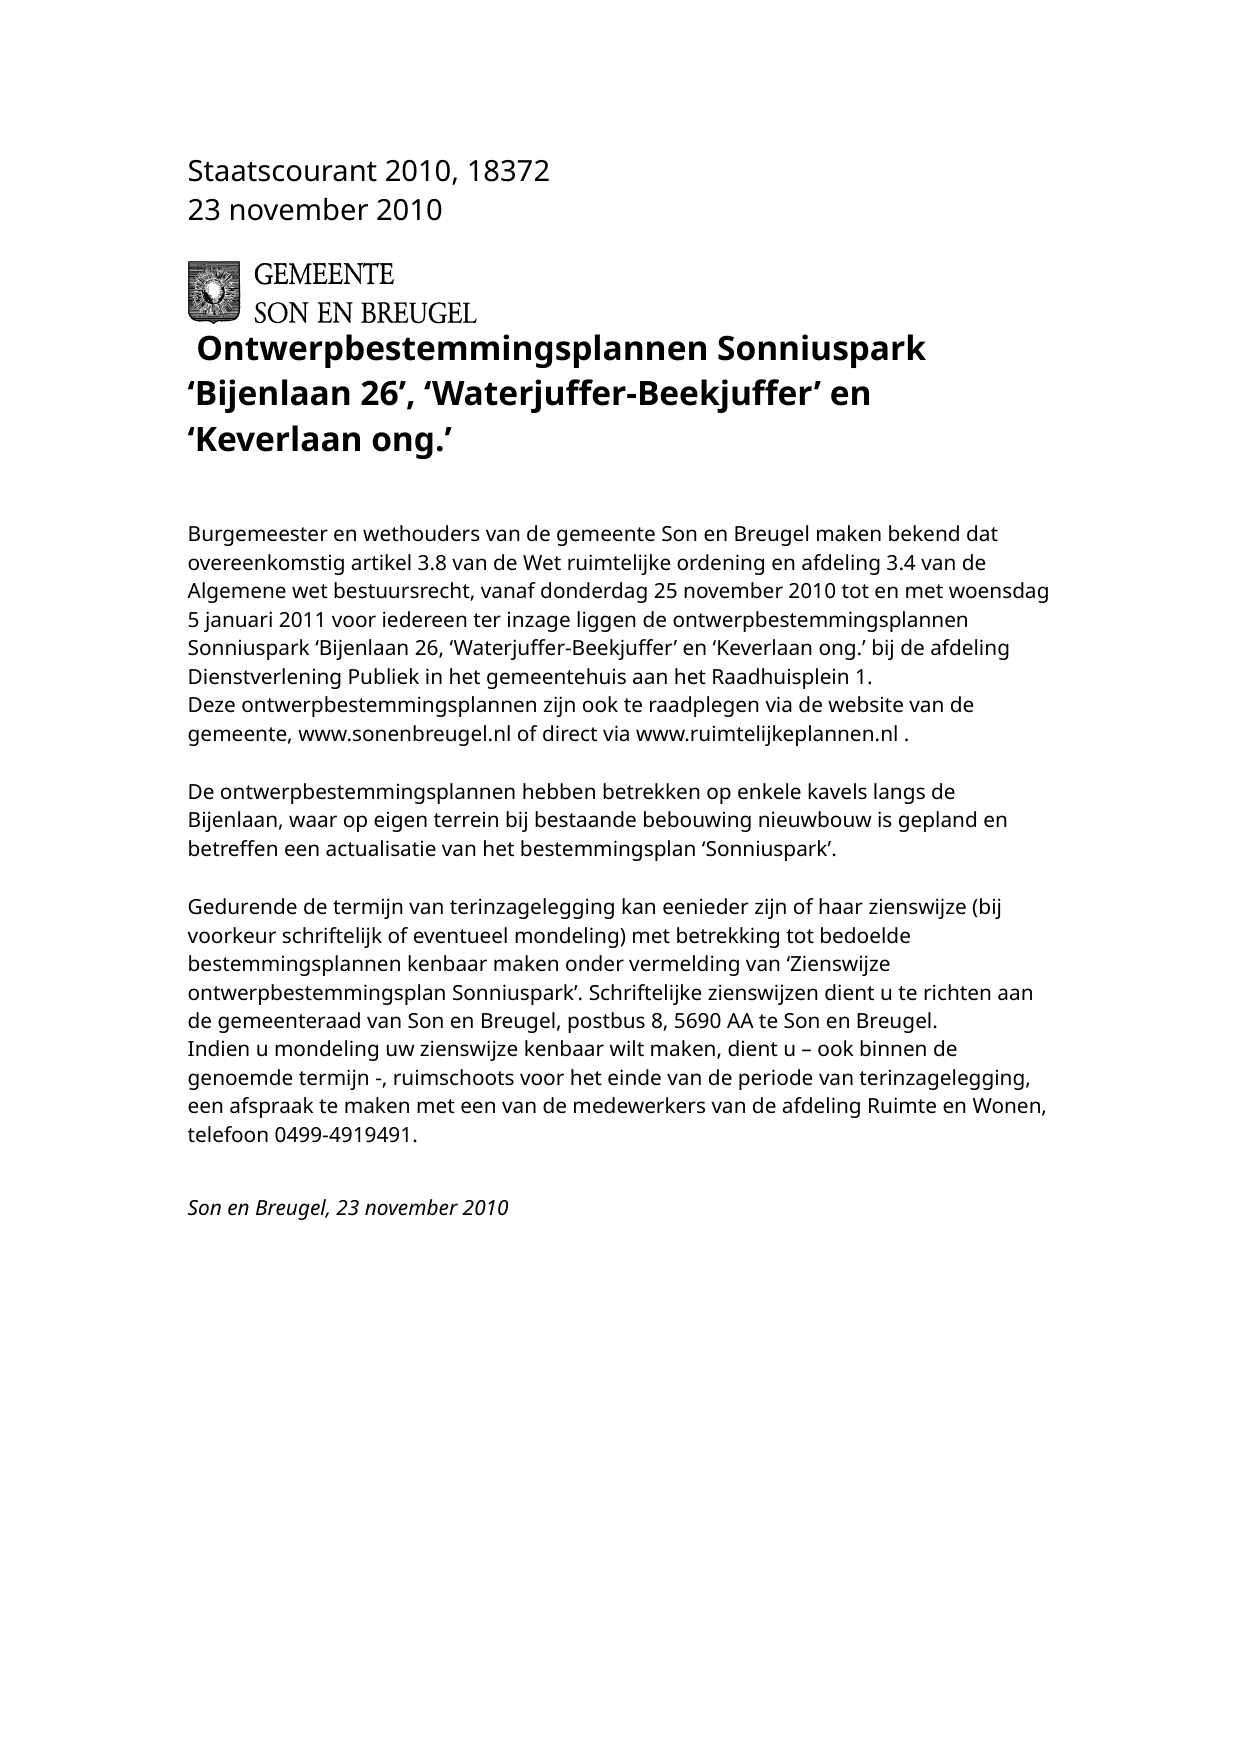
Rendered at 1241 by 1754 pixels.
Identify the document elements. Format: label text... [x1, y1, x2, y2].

text Son en Breugel, 23 november 2010 [187, 1193, 1053, 1222]
text Gedurende de termijn van terinzagelegging kan eenieder zijn of haar zienswijze (bij voorkeur schriftelijk of eventueel mondeling) met betrekking tot bedoelde bestemmingsplannen kenbaar maken onder vermelding van ‘Zienswijze ontwerpbestemmingsplan Sonniuspark’. Schriftelijke zienswijzen dient u te richten aan de gemeenteraad van Son en Breugel, postbus 8, 5690 AA te Son en Breugel. [187, 892, 1053, 1034]
text 23 november 2010 [187, 190, 1053, 229]
picture [187, 258, 477, 325]
text Indien u mondeling uw zienswijze kenbaar wilt maken, dient u – ook binnen de genoemde termijn -, ruimschoots voor het einde van de periode van terinzagelegging, een afspraak te maken met een van de medewerkers van de afdeling Ruimte en Wonen, telefoon 0499-4919491. [187, 1034, 1053, 1148]
text Burgemeester en wethouders van de gemeente Son en Breugel maken bekend dat overeenkomstig artikel 3.8 van de Wet ruimtelijke ordening en afdeling 3.4 van de Algemene wet bestuursrecht, vanaf donderdag 25 november 2010 tot en met woensdag 5 januari 2011 voor iedereen ter inzage liggen de ontwerpbestemmingsplannen Sonniuspark ‘Bijenlaan 26, ‘Waterjuffer-Beekjuffer’ en ‘Keverlaan ong.’ bij de afdeling Dienstverlening Publiek in het gemeentehuis aan het Raadhuisplein 1. [187, 519, 1053, 690]
text Deze ontwerpbestemmingsplannen zijn ook te raadplegen via de website van de gemeente, www.sonenbreugel.nl of direct via www.ruimtelijkeplannen.nl . [187, 690, 1053, 747]
text De ontwerpbestemmingsplannen hebben betrekken op enkele kavels langs de Bijenlaan, waar op eigen terrein bij bestaande bebouwing nieuwbouw is gepland en betreffen een actualisatie van het bestemmingsplan ‘Sonniuspark’. [187, 777, 1053, 862]
subtitle Ontwerpbestemmingsplannen Sonniuspark ‘Bijenlaan 26’, ‘Waterjuffer-Beekjuffer’ en ‘Keverlaan ong.’ [187, 271, 1053, 461]
text Staatscourant 2010, 18372 [187, 150, 1053, 190]
